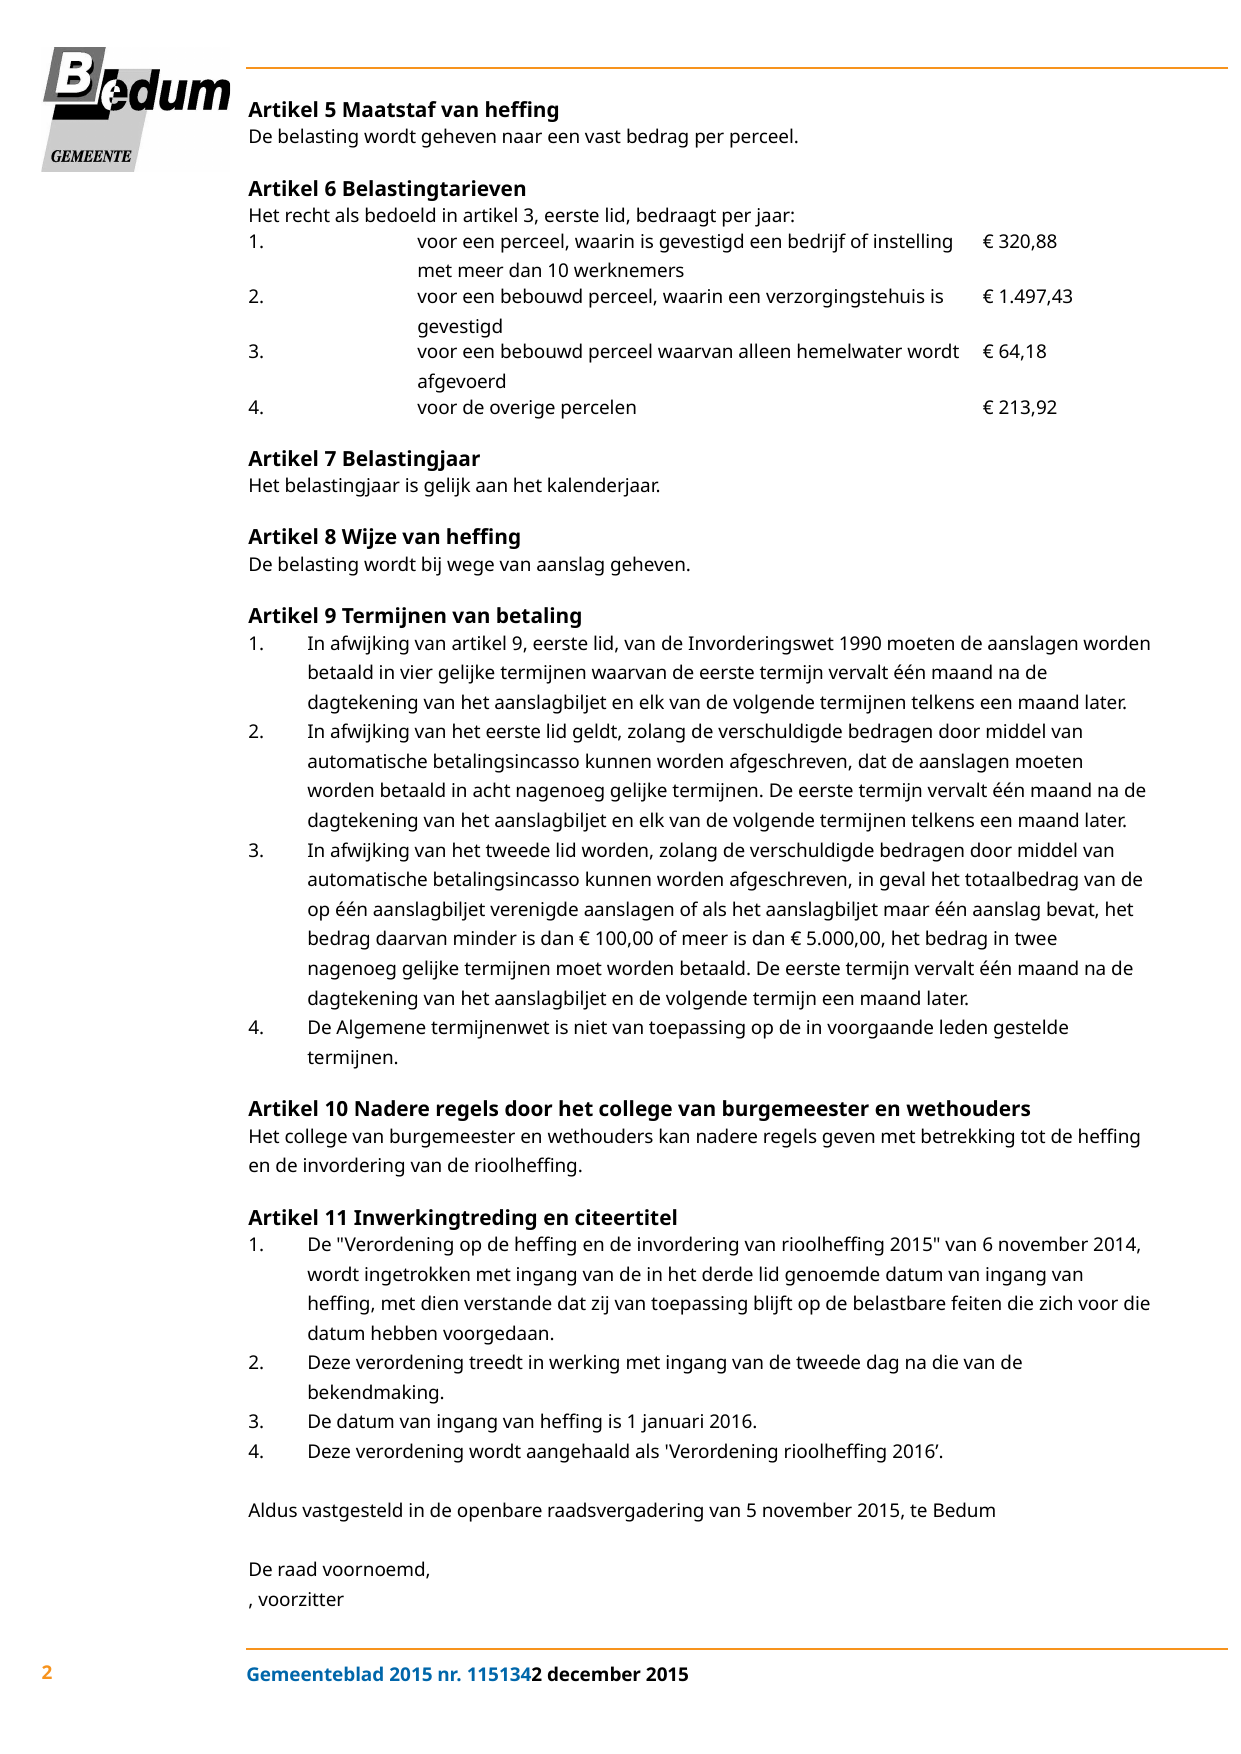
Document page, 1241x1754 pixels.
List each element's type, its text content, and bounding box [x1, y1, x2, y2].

text Artikel 7 Belastingjaar [248, 444, 1152, 472]
table_cell € 1.497,43 [983, 283, 1152, 338]
table_header Het recht als bedoeld in artikel 3, eerste lid, bedraagt per jaar: [248, 202, 1152, 228]
text De belasting wordt bij wege van aanslag geheven. [248, 551, 1152, 577]
text Artikel 11 Inwerkingtreding en citeertitel [248, 1203, 1152, 1231]
text Artikel 10 Nadere regels door het college van burgemeester en wethouders [248, 1094, 1152, 1123]
table_cell voor een bebouwd perceel, waarin een verzorgingstehuis is gevestigd [417, 283, 983, 338]
list In afwijking van het eerste lid geldt, zolang de verschuldigde bedragen door middel van automatische betalingsincasso kunnen worden afgeschreven, dat de aanslagen moeten worden betaald in acht nagenoeg gelijke termijnen. De eerste termijn vervalt één maand na de dagtekening van het aanslagbiljet en elk van de volgende termijnen telkens een maand later. [248, 718, 1152, 833]
list De Algemene termijnenwet is niet van toepassing op de in voorgaande leden gestelde termijnen. [248, 1014, 1152, 1070]
text Artikel 8 Wijze van heffing [248, 522, 1152, 551]
table_cell 2. [248, 283, 417, 338]
list In afwijking van artikel 9, eerste lid, van de Invorderingswet 1990 moeten de aanslagen worden betaald in vier gelijke termijnen waarvan de eerste termijn vervalt één maand na de dagtekening van het aanslagbiljet en elk van de volgende termijnen telkens een maand later. [248, 630, 1152, 715]
text Aldus vastgesteld in de openbare raadsvergadering van 5 november 2015, te Bedum [248, 1497, 1152, 1523]
text Artikel 6 Belastingtarieven [248, 174, 1152, 202]
table_cell 3. [248, 339, 417, 394]
list De datum van ingang van heffing is 1 januari 2016. [248, 1409, 1152, 1434]
text Artikel 9 Termijnen van betaling [248, 601, 1152, 630]
table_cell € 64,18 [983, 339, 1152, 394]
table_cell 1. [248, 228, 417, 283]
text Het college van burgemeester en wethouders kan nadere regels geven met betrekking tot de heffing en de invordering van de rioolheffing. [248, 1123, 1152, 1178]
text De belasting wordt geheven naar een vast bedrag per perceel. [248, 123, 1152, 149]
table_cell € 320,88 [983, 228, 1152, 283]
list In afwijking van het tweede lid worden, zolang de verschuldigde bedragen door middel van automatische betalingsincasso kunnen worden afgeschreven, in geval het totaalbedrag van de op één aanslagbiljet verenigde aanslagen of als het aanslagbiljet maar één aanslag bevat, het bedrag daarvan minder is dan € 100,00 of meer is dan € 5.000,00, het bedrag in twee nagenoeg gelijke termijnen moet worden betaald. De eerste termijn vervalt één maand na de dagtekening van het aanslagbiljet en de volgende termijn een maand later. [248, 837, 1152, 1011]
text Artikel 5 Maatstaf van heffing [248, 95, 1152, 123]
table_cell voor de overige percelen [417, 394, 983, 419]
text Het belastingjaar is gelijk aan het kalenderjaar. [248, 472, 1152, 498]
table_cell € 213,92 [983, 394, 1152, 419]
table_cell voor een perceel, waarin is gevestigd een bedrijf of instelling met meer dan 10 werknemers [417, 228, 983, 283]
list De "Verordening op de heffing en de invordering van rioolheffing 2015" van 6 november 2014, wordt ingetrokken met ingang van de in het derde lid genoemde datum van ingang van heffing, met dien verstande dat zij van toepassing blijft op de belastbare feiten die zich voor die datum hebben voorgedaan. [248, 1231, 1152, 1346]
list Deze verordening treedt in werking met ingang van de tweede dag na die van de bekendmaking. [248, 1349, 1152, 1405]
table_cell 4. [248, 394, 417, 419]
table_cell voor een bebouwd perceel waarvan alleen hemelwater wordt afgevoerd [417, 339, 983, 394]
text De raad voornoemd, [248, 1557, 1152, 1582]
picture [41, 47, 231, 172]
text , voorzitter [248, 1586, 1152, 1612]
list Deze verordening wordt aangehaald als 'Verordening rioolheffing 2016’. [248, 1438, 1152, 1464]
